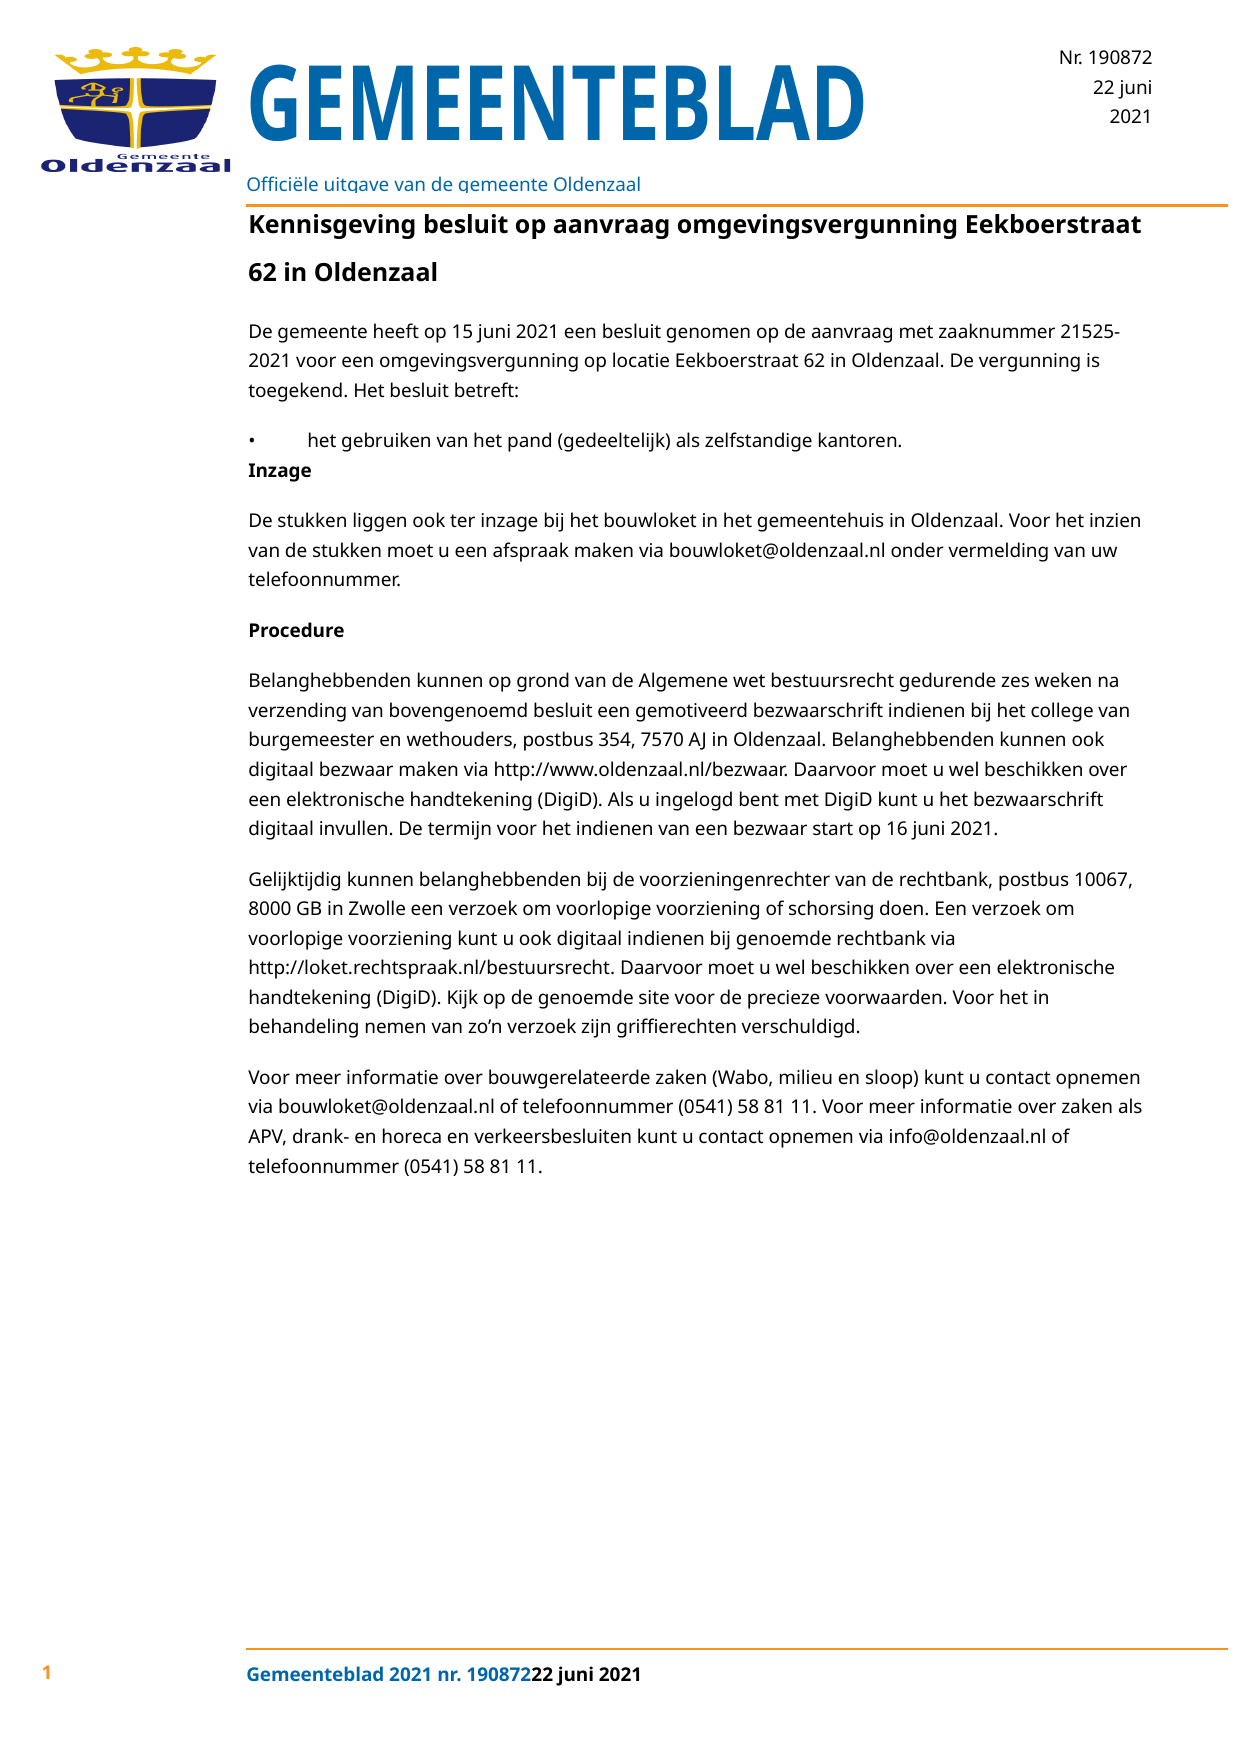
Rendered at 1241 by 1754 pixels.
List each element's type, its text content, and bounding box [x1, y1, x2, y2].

picture [41, 47, 231, 172]
list het gebruiken van het pand (gedeeltelijk) als zelfstandige kantoren. [248, 427, 1152, 453]
text Kennisgeving besluit op aanvraag omgevingsvergunning Eekboerstraat 62 in Oldenzaal [248, 207, 1152, 288]
text Gelijktijdig kunnen belanghebbenden bij de voorzieningenrechter van de rechtbank, postbus 10067, 8000 GB in Zwolle een verzoek om voorlopige voorziening of schorsing doen. Een verzoek om voorlopige voorziening kunt u ook digitaal indienen bij genoemde rechtbank via http://loket.rechtspraak.nl/bestuursrecht. Daarvoor moet u wel beschikken over een elektronische handtekening (DigiD). Kijk op de genoemde site voor de precieze voorwaarden. Voor het in behandeling nemen van zo’n verzoek zijn griffierechten verschuldigd. [248, 866, 1152, 1039]
text De stukken liggen ook ter inzage bij het bouwloket in het gemeentehuis in Oldenzaal. Voor het inzien van de stukken moet u een afspraak maken via bouwloket@oldenzaal.nl onder vermelding van uw telefoonnummer. [248, 507, 1152, 592]
text Inzage [248, 457, 1152, 483]
text Procedure [248, 617, 1152, 643]
text De gemeente heeft op 15 juni 2021 een besluit genomen op de aanvraag met zaaknummer 21525-2021 voor een omgevingsvergunning op locatie Eekboerstraat 62 in Oldenzaal. De vergunning is toegekend. Het besluit betreft: [248, 318, 1152, 403]
text Belanghebbenden kunnen op grond van de Algemene wet bestuursrecht gedurende zes weken na verzending van bovengenoemd besluit een gemotiveerd bezwaarschrift indienen bij het college van burgemeester en wethouders, postbus 354, 7570 AJ in Oldenzaal. Belanghebbenden kunnen ook digitaal bezwaar maken via http://www.oldenzaal.nl/bezwaar. Daarvoor moet u wel beschikken over een elektronische handtekening (DigiD). Als u ingelogd bent met DigiD kunt u het bezwaarschrift digitaal invullen. De termijn voor het indienen van een bezwaar start op 16 juni 2021. [248, 667, 1152, 841]
text Voor meer informatie over bouwgerelateerde zaken (Wabo, milieu en sloop) kunt u contact opnemen via bouwloket@oldenzaal.nl of telefoonnummer (0541) 58 81 11. Voor meer informatie over zaken als APV, drank- en horeca en verkeersbesluiten kunt u contact opnemen via info@oldenzaal.nl of telefoonnummer (0541) 58 81 11. [248, 1064, 1152, 1179]
